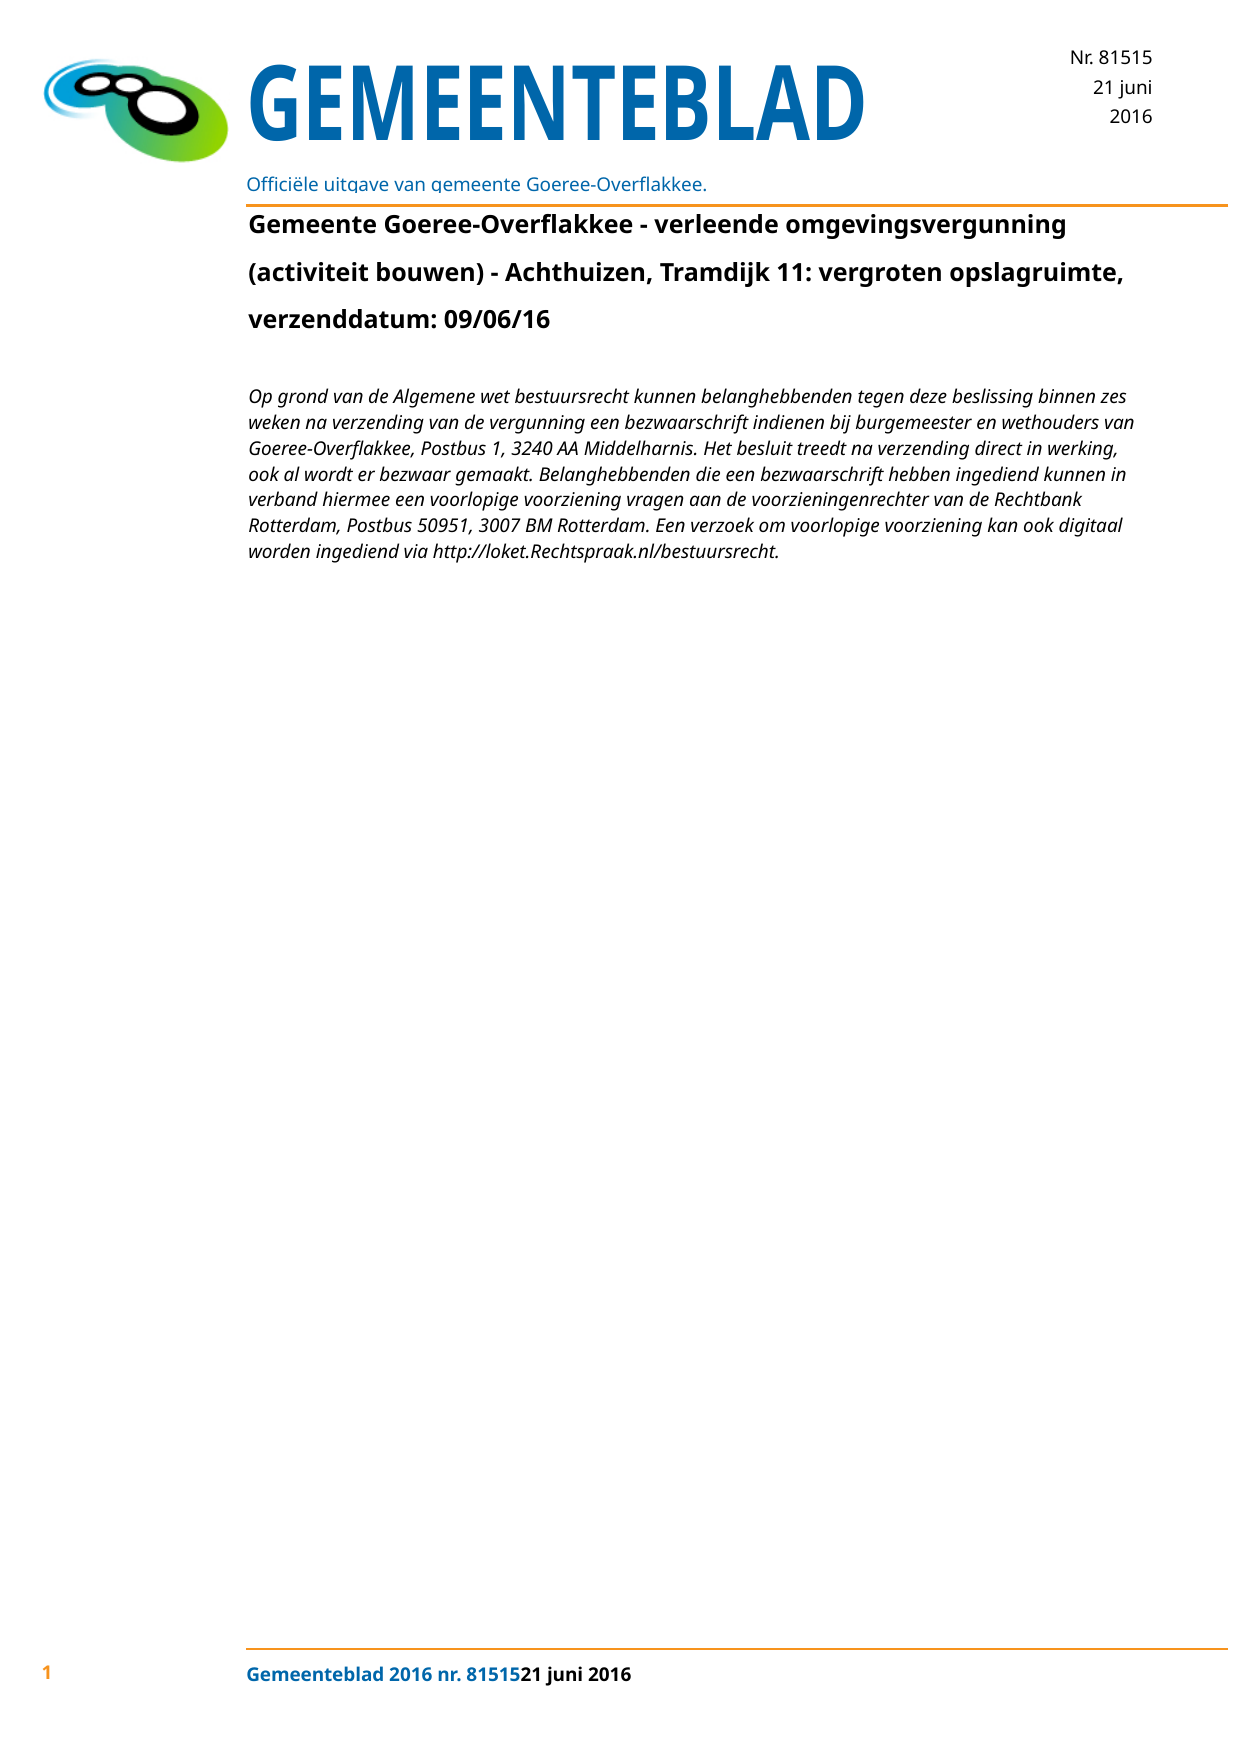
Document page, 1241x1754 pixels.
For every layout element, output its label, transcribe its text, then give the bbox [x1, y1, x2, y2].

text Gemeente Goeree-Overflakkee - verleende omgevingsvergunning (activiteit bouwen) - Achthuizen, Tramdijk 11: vergroten opslagruimte, verzenddatum: 09/06/16 [248, 207, 1152, 336]
picture [41, 47, 231, 172]
text Op grond van de Algemene wet bestuursrecht kunnen belanghebbenden tegen deze beslissing binnen zes weken na verzending van de vergunning een bezwaarschrift indienen bij burgemeester en wethouders van Goeree-Overflakkee, Postbus 1, 3240 AA Middelharnis. Het besluit treedt na verzending direct in werking, ook al wordt er bezwaar gemaakt. Belanghebbenden die een bezwaarschrift hebben ingediend kunnen in verband hiermee een voorlopige voorziening vragen aan de voorzieningenrechter van de Rechtbank Rotterdam, Postbus 50951, 3007 BM Rotterdam. Een verzoek om voorlopige voorziening kan ook digitaal worden ingediend via http://loket.Rechtspraak.nl/bestuursrecht. [248, 384, 1152, 564]
